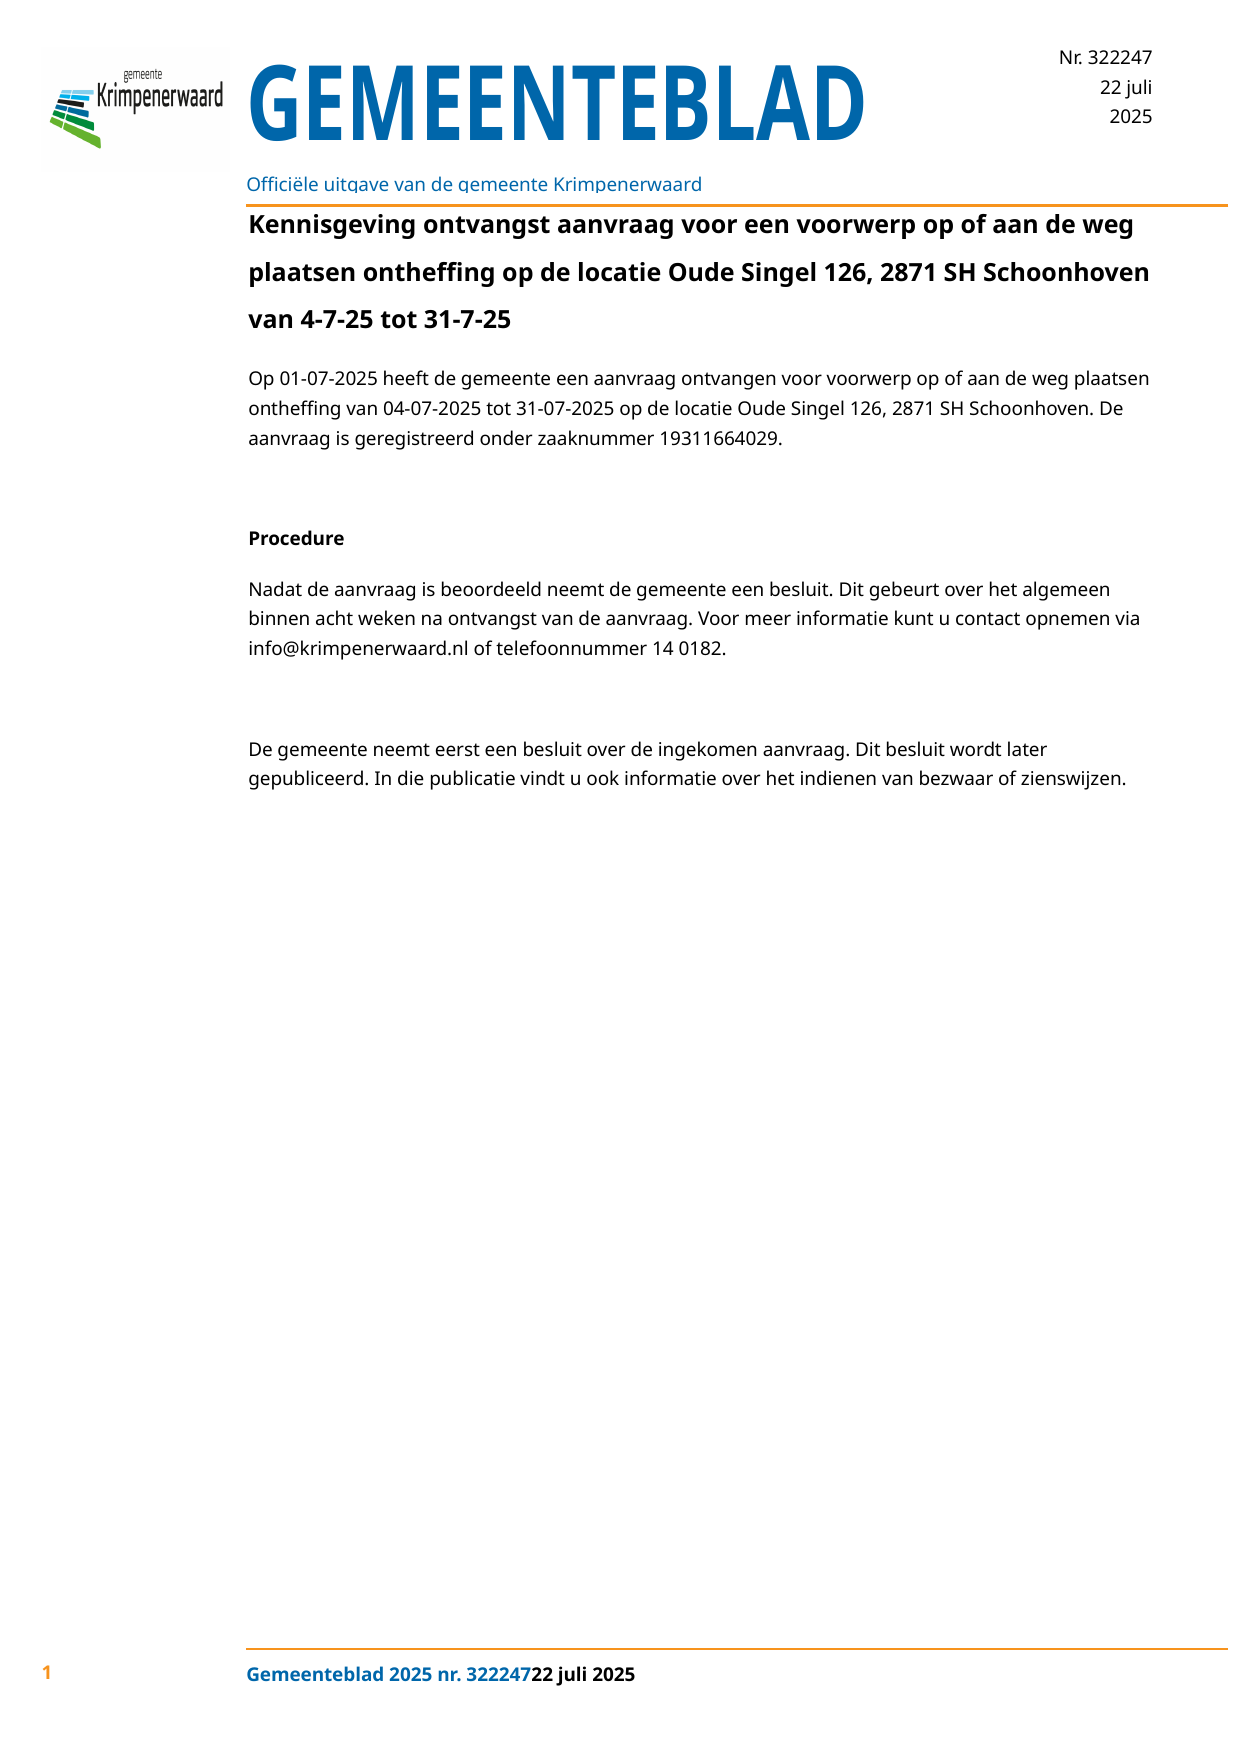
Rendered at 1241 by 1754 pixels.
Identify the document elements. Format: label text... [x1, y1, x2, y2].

picture [41, 47, 231, 172]
text Nadat de aanvraag is beoordeeld neemt de gemeente een besluit. Dit gebeurt over het algemeen binnen acht weken na ontvangst van de aanvraag. Voor meer informatie kunt u contact opnemen via info@krimpenerwaard.nl of telefoonnummer 14 0182. [248, 576, 1152, 661]
text Op 01-07-2025 heeft de gemeente een aanvraag ontvangen voor voorwerp op of aan de weg plaatsen ontheffing van 04-07-2025 tot 31-07-2025 op de locatie Oude Singel 126, 2871 SH Schoonhoven. De aanvraag is geregistreerd onder zaaknummer 19311664029. [248, 366, 1152, 450]
text Procedure [248, 526, 1152, 551]
text De gemeente neemt eerst een besluit over de ingekomen aanvraag. Dit besluit wordt later gepubliceerd. In die publicatie vindt u ook informatie over het indienen van bezwaar of zienswijzen. [248, 736, 1152, 791]
text Kennisgeving ontvangst aanvraag voor een voorwerp op of aan de weg plaatsen ontheffing op de locatie Oude Singel 126, 2871 SH Schoonhoven van 4-7-25 tot 31-7-25 [248, 207, 1152, 336]
